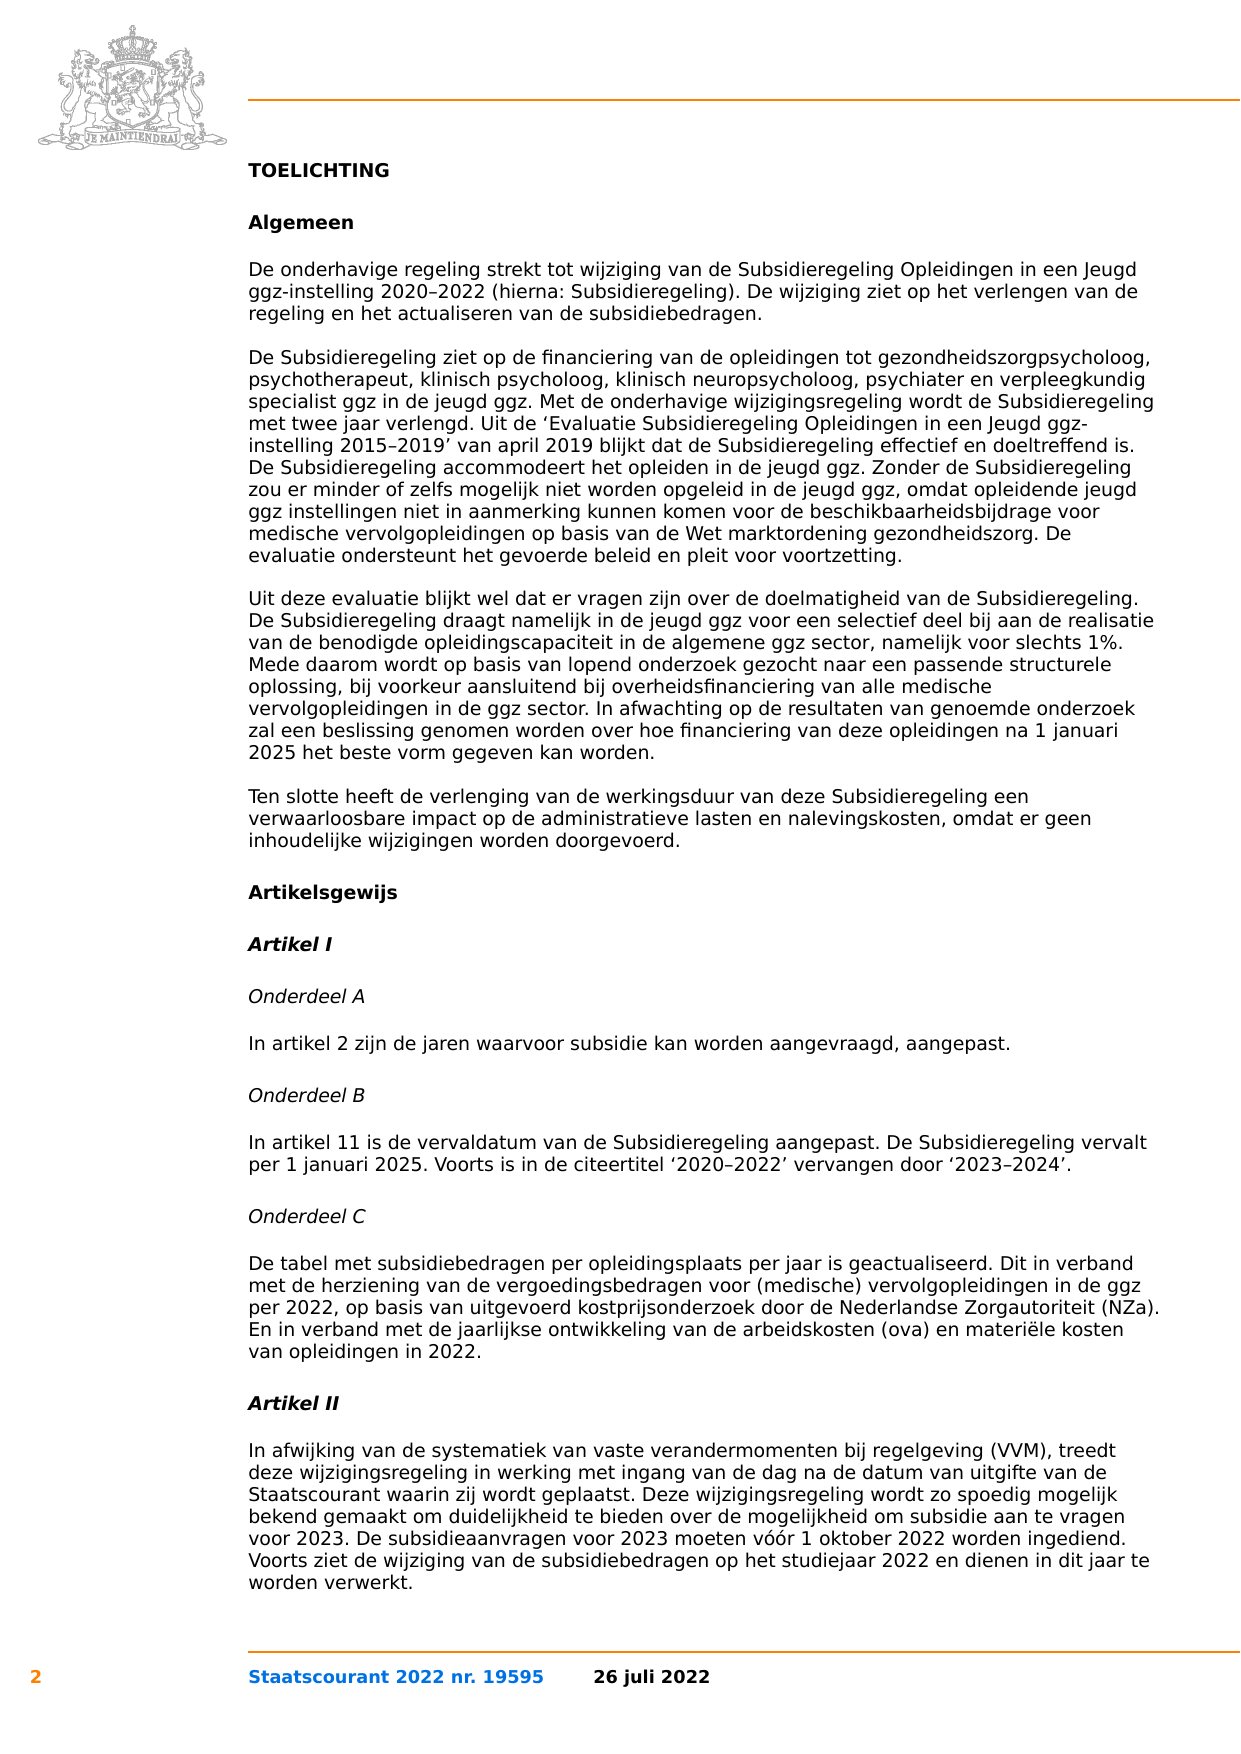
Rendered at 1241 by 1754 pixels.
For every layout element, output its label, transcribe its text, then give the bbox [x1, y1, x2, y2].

subtitle Artikel II [248, 1393, 1163, 1415]
subtitle Onderdeel C [248, 1206, 1163, 1228]
text In artikel 2 zijn de jaren waarvoor subsidie kan worden aangevraagd, aangepast. [248, 1033, 1163, 1055]
text De onderhavige regeling strekt tot wijziging van de Subsidieregeling Opleidingen in een Jeugd ggz-instelling 2020–2022 (hierna: Subsidieregeling). De wijziging ziet op het verlengen van de regeling en het actualiseren van de subsidiebedragen. [248, 259, 1163, 325]
subtitle TOELICHTING [248, 160, 1163, 182]
text De tabel met subsidiebedragen per opleidingsplaats per jaar is geactualiseerd. Dit in verband met de herziening van de vergoedingsbedragen voor (medische) vervolgopleidingen in de ggz per 2022, op basis van uitgevoerd kostprijsonderzoek door de Nederlandse Zorgautoriteit (NZa). En in verband met de jaarlijkse ontwikkeling van de arbeidskosten (ova) en materiële kosten van opleidingen in 2022. [248, 1253, 1163, 1363]
text De Subsidieregeling ziet op de financiering van de opleidingen tot gezondheidszorgpsycholoog, psychotherapeut, klinisch psycholoog, klinisch neuropsycholoog, psychiater en verpleegkundig specialist ggz in de jeugd ggz. Met de onderhavige wijzigingsregeling wordt de Subsidieregeling met twee jaar verlengd. Uit de ‘Evaluatie Subsidieregeling Opleidingen in een Jeugd ggz-instelling 2015–2019’ van april 2019 blijkt dat de Subsidieregeling effectief en doeltreffend is. De Subsidieregeling accommodeert het opleiden in de jeugd ggz. Zonder de Subsidieregeling zou er minder of zelfs mogelijk niet worden opgeleid in de jeugd ggz, omdat opleidende jeugd ggz instellingen niet in aanmerking kunnen komen voor de beschikbaarheidsbijdrage voor medische vervolgopleidingen op basis van de Wet marktordening gezondheidszorg. De evaluatie ondersteunt het gevoerde beleid en pleit voor voortzetting. [248, 347, 1163, 566]
text In artikel 11 is de vervaldatum van de Subsidieregeling aangepast. De Subsidieregeling vervalt per 1 januari 2025. Voorts is in de citeertitel ‘2020–2022’ vervangen door ‘2023–2024’. [248, 1132, 1163, 1176]
subtitle Artikel I [248, 934, 1163, 956]
subtitle Algemeen [248, 212, 1163, 234]
text Ten slotte heeft de verlenging van de werkingsduur van deze Subsidieregeling een verwaarloosbare impact op de administratieve lasten en nalevingskosten, omdat er geen inhoudelijke wijzigingen worden doorgevoerd. [248, 786, 1163, 852]
picture [38, 25, 227, 150]
subtitle Onderdeel B [248, 1085, 1163, 1107]
subtitle Onderdeel A [248, 986, 1163, 1008]
text Uit deze evaluatie blijkt wel dat er vragen zijn over de doelmatigheid van de Subsidieregeling. De Subsidieregeling draagt namelijk in de jeugd ggz voor een selectief deel bij aan de realisatie van de benodigde opleidingscapaciteit in de algemene ggz sector, namelijk voor slechts 1%. Mede daarom wordt op basis van lopend onderzoek gezocht naar een passende structurele oplossing, bij voorkeur aansluitend bij overheidsfinanciering van alle medische vervolgopleidingen in de ggz sector. In afwachting op de resultaten van genoemde onderzoek zal een beslissing genomen worden over hoe financiering van deze opleidingen na 1 januari 2025 het beste vorm gegeven kan worden. [248, 588, 1163, 764]
text In afwijking van de systematiek van vaste verandermomenten bij regelgeving (VVM), treedt deze wijzigingsregeling in werking met ingang van de dag na de datum van uitgifte van de Staatscourant waarin zij wordt geplaatst. Deze wijzigingsregeling wordt zo spoedig mogelijk bekend gemaakt om duidelijkheid te bieden over de mogelijkheid om subsidie aan te vragen voor 2023. De subsidieaanvragen voor 2023 moeten vóór 1 oktober 2022 worden ingediend. Voorts ziet de wijziging van de subsidiebedragen op het studiejaar 2022 en dienen in dit jaar te worden verwerkt. [248, 1440, 1163, 1593]
subtitle Artikelsgewijs [248, 882, 1163, 904]
